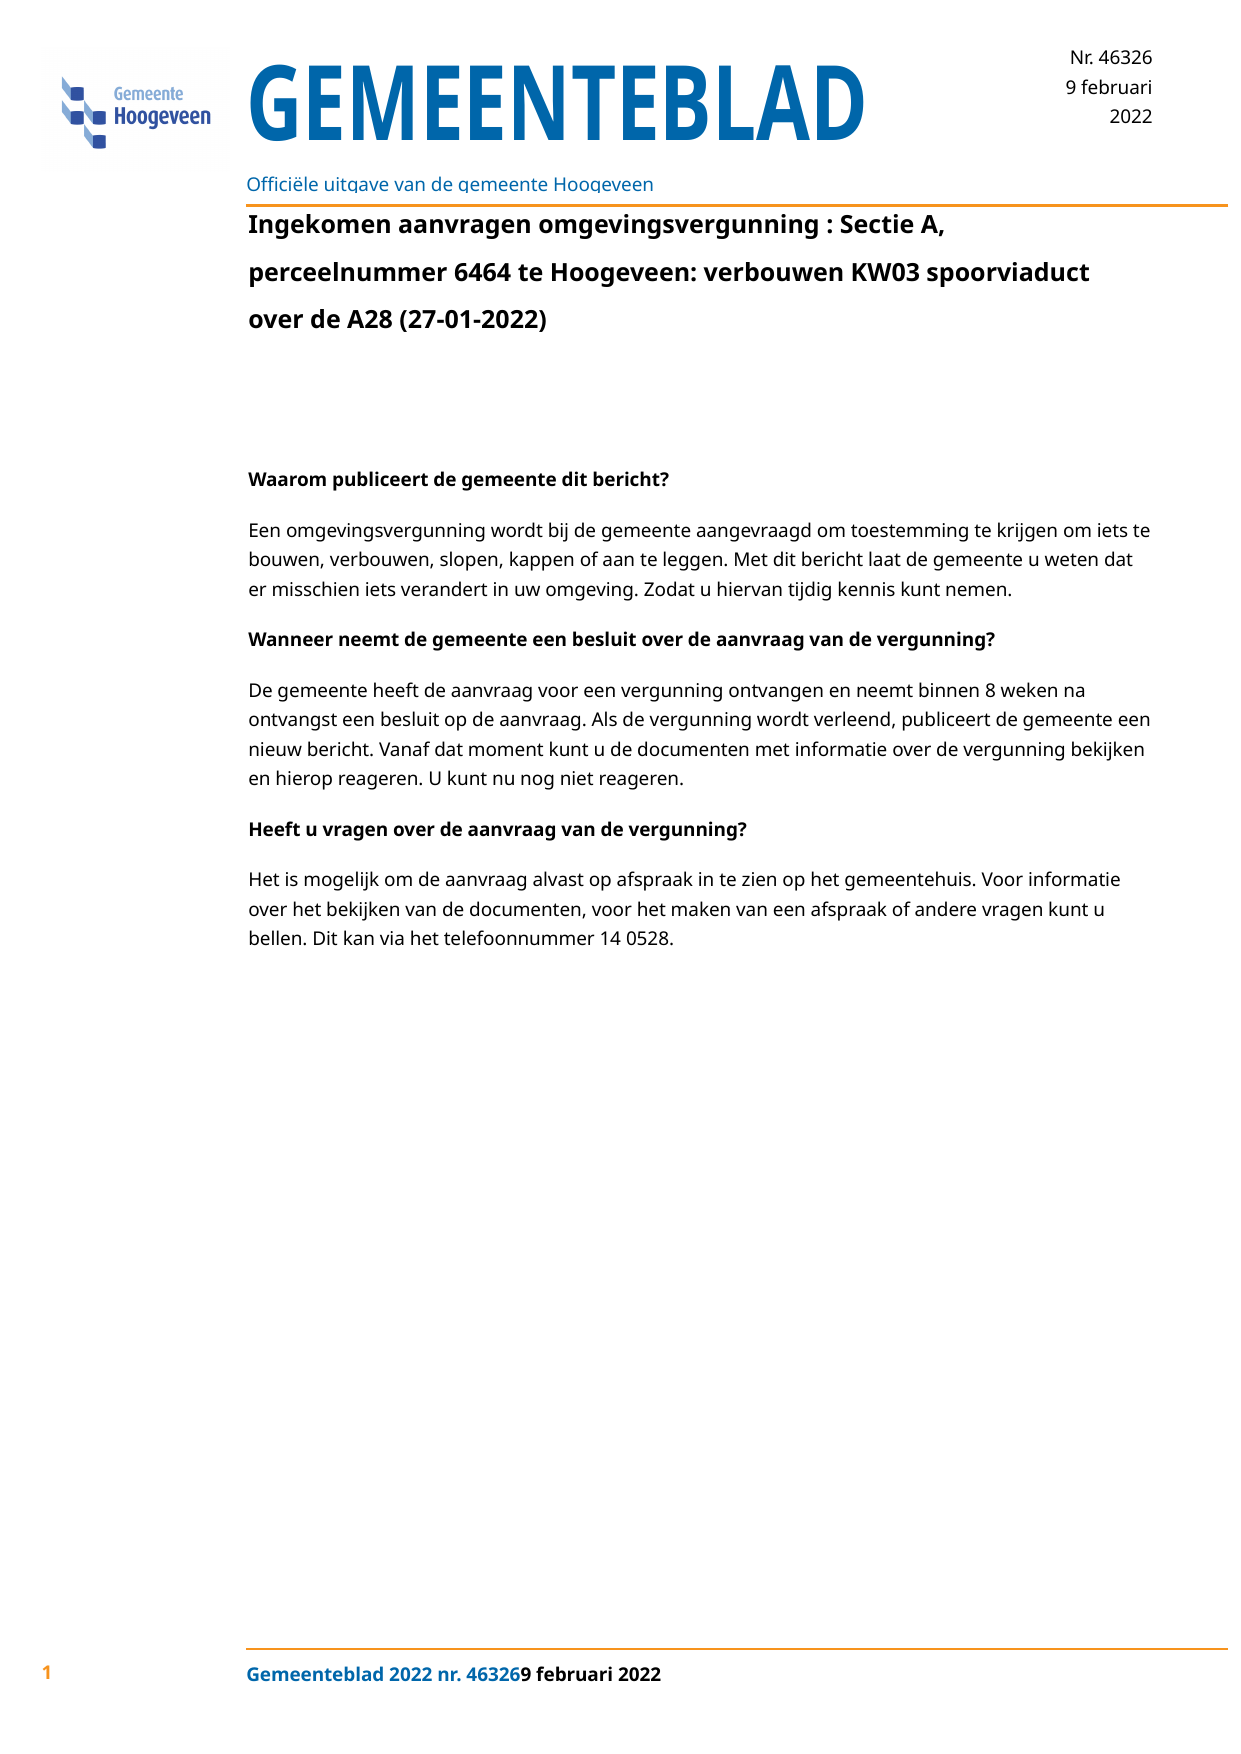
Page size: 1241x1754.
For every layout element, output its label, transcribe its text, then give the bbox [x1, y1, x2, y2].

picture [41, 47, 231, 172]
text Een omgevingsvergunning wordt bij de gemeente aangevraagd om toestemming te krijgen om iets te bouwen, verbouwen, slopen, kappen of aan te leggen. Met dit bericht laat de gemeente u weten dat er misschien iets verandert in uw omgeving. Zodat u hiervan tijdig kennis kunt nemen. [248, 517, 1152, 602]
text Heeft u vragen over de aanvraag van de vergunning? [248, 816, 1152, 842]
text Ingekomen aanvragen omgevingsvergunning : Sectie A, perceelnummer 6464 te Hoogeveen: verbouwen KW03 spoorviaduct over de A28 (27-01-2022) [248, 207, 1152, 336]
text Wanneer neemt de gemeente een besluit over de aanvraag van de vergunning? [248, 626, 1152, 652]
text Het is mogelijk om de aanvraag alvast op afspraak in te zien op het gemeentehuis. Voor informatie over het bekijken van de documenten, voor het maken van een afspraak of andere vragen kunt u bellen. Dit kan via het telefoonnummer 14 0528. [248, 866, 1152, 951]
text De gemeente heeft de aanvraag voor een vergunning ontvangen en neemt binnen 8 weken na ontvangst een besluit op de aanvraag. Als de vergunning wordt verleend, publiceert de gemeente een nieuw bericht. Vanaf dat moment kunt u de documenten met informatie over de vergunning bekijken en hierop reageren. U kunt nu nog niet reageren. [248, 677, 1152, 791]
text Waarom publiceert de gemeente dit bericht? [248, 466, 1152, 492]
